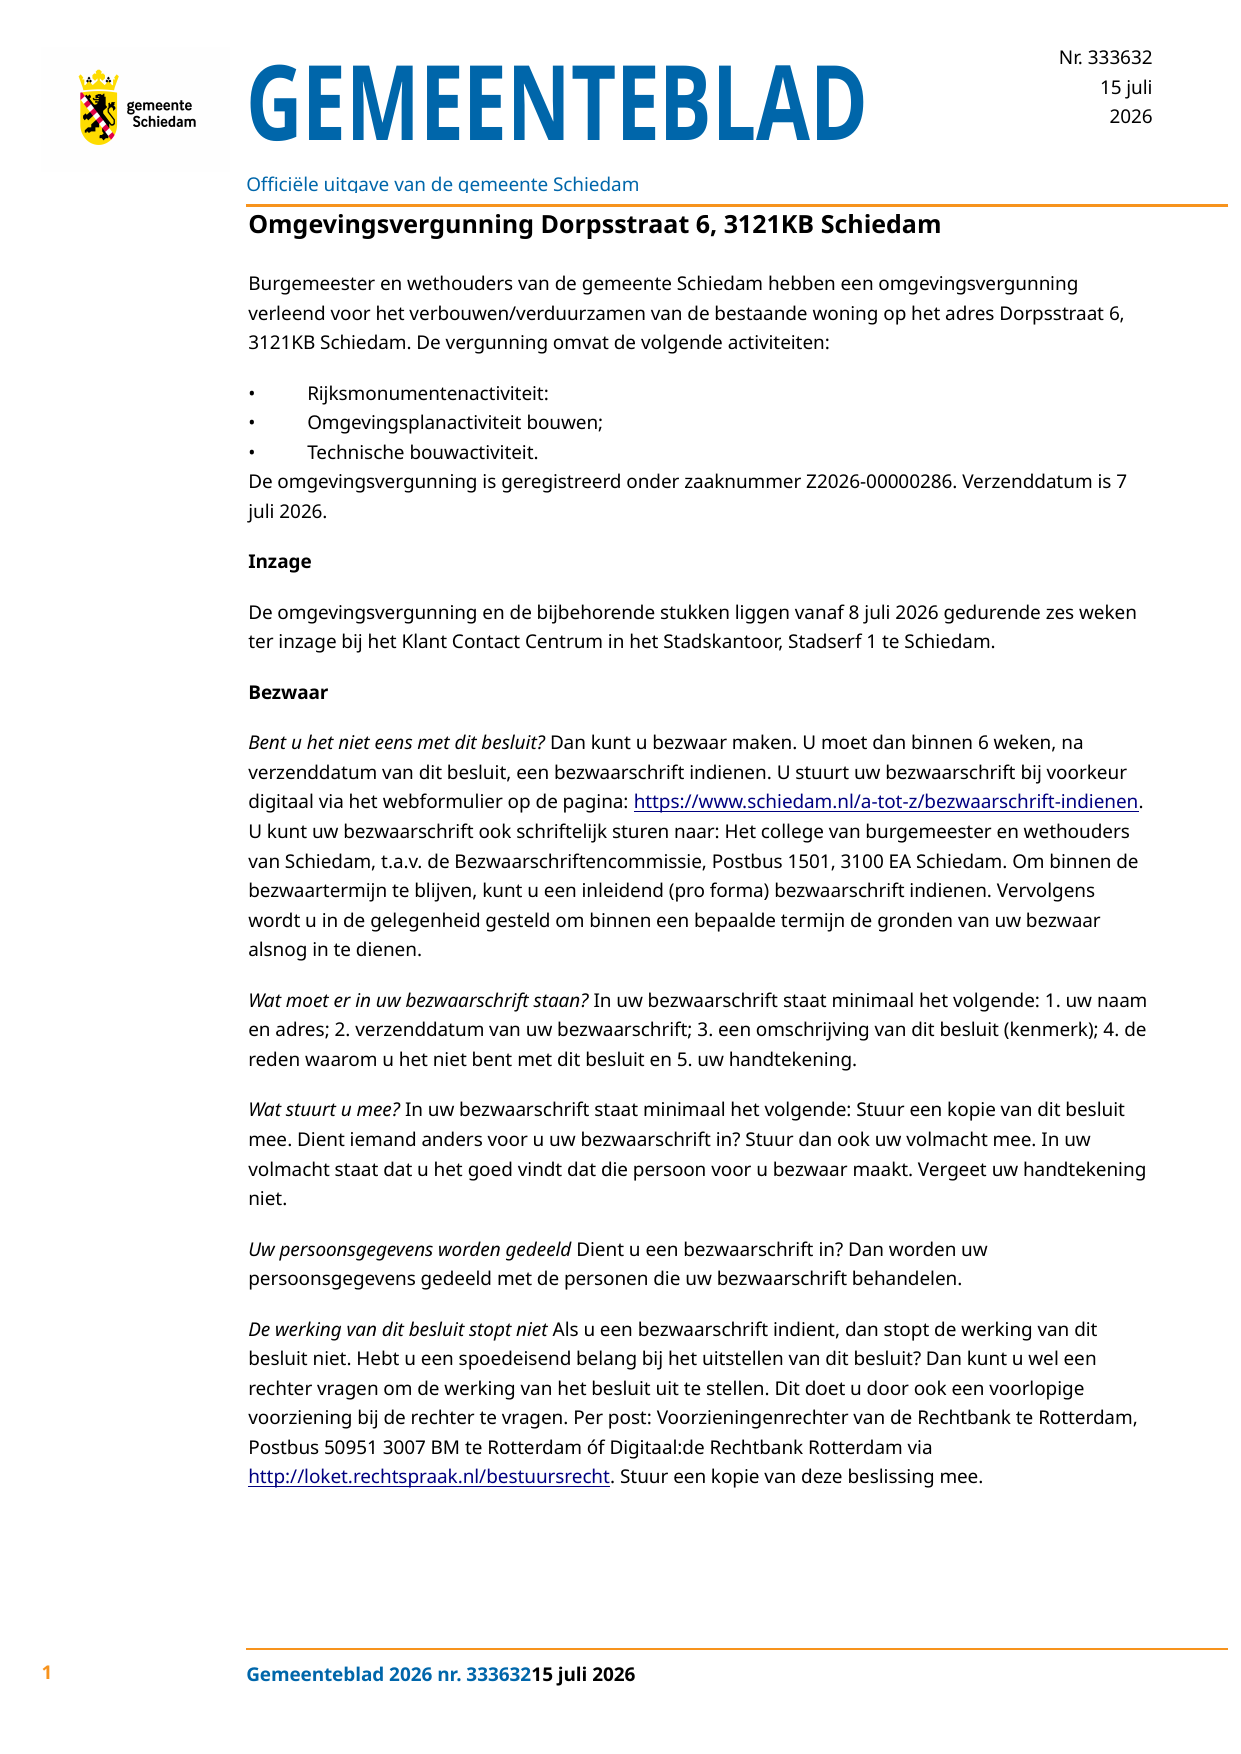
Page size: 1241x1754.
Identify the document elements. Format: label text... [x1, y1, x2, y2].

list Technische bouwactiviteit. [248, 439, 1152, 465]
text De omgevingsvergunning en de bijbehorende stukken liggen vanaf 8 juli 2026 gedurende zes weken ter inzage bij het Klant Contact Centrum in het Stadskantoor, Stadserf 1 te Schiedam. [248, 599, 1152, 654]
text Burgemeester en wethouders van de gemeente Schiedam hebben een omgevingsvergunning verleend voor het verbouwen/verduurzamen van de bestaande woning op het adres Dorpsstraat 6, 3121KB Schiedam. De vergunning omvat de volgende activiteiten: [248, 270, 1152, 355]
text Wat stuurt u mee? In uw bezwaarschrift staat minimaal het volgende: Stuur een kopie van dit besluit mee. Dient iemand anders voor u uw bezwaarschrift in? Stuur dan ook uw volmacht mee. In uw volmacht staat dat u het goed vindt dat die persoon voor u bezwaar maakt. Vergeet uw handtekening niet. [248, 1097, 1152, 1211]
text Inzage [248, 549, 1152, 574]
text Wat moet er in uw bezwaarschrift staan? In uw bezwaarschrift staat minimaal het volgende: 1. uw naam en adres; 2. verzenddatum van uw bezwaarschrift; 3. een omschrijving van dit besluit (kenmerk); 4. de reden waarom u het niet bent met dit besluit en 5. uw handtekening. [248, 987, 1152, 1072]
text De werking van dit besluit stopt niet Als u een bezwaarschrift indient, dan stopt de werking van dit besluit niet. Hebt u een spoedeisend belang bij het uitstellen van dit besluit? Dan kunt u wel een rechter vragen om de werking van het besluit uit te stellen. Dit doet u door ook een voorlopige voorziening bij de rechter te vragen. Per post: Voorzieningenrechter van de Rechtbank te Rotterdam, Postbus 50951 3007 BM te Rotterdam óf Digitaal:de Rechtbank Rotterdam via http://loket.rechtspraak.nl/bestuursrecht. Stuur een kopie van deze beslissing mee. [248, 1316, 1152, 1489]
picture [41, 47, 231, 172]
text Bent u het niet eens met dit besluit? Dan kunt u bezwaar maken. U moet dan binnen 6 weken, na verzenddatum van dit besluit, een bezwaarschrift indienen. U stuurt uw bezwaarschrift bij voorkeur digitaal via het webformulier op de pagina: https://www.schiedam.nl/a-tot-z/bezwaarschrift-indienen. U kunt uw bezwaarschrift ook schriftelijk sturen naar: Het college van burgemeester en wethouders van Schiedam, t.a.v. de Bezwaarschriftencommissie, Postbus 1501, 3100 EA Schiedam. Om binnen de bezwaartermijn te blijven, kunt u een inleidend (pro forma) bezwaarschrift indienen. Vervolgens wordt u in de gelegenheid gesteld om binnen een bepaalde termijn de gronden van uw bezwaar alsnog in te dienen. [248, 729, 1152, 962]
text De omgevingsvergunning is geregistreerd onder zaaknummer Z2026-00000286. Verzenddatum is 7 juli 2026. [248, 469, 1152, 524]
list Rijksmonumentenactiviteit: [248, 380, 1152, 406]
text Uw persoonsgegevens worden gedeeld Dient u een bezwaarschrift in? Dan worden uw persoonsgegevens gedeeld met de personen die uw bezwaarschrift behandelen. [248, 1236, 1152, 1291]
list Omgevingsplanactiviteit bouwen; [248, 409, 1152, 435]
text Bezwaar [248, 679, 1152, 705]
text Omgevingsvergunning Dorpsstraat 6, 3121KB Schiedam [248, 207, 1152, 241]
